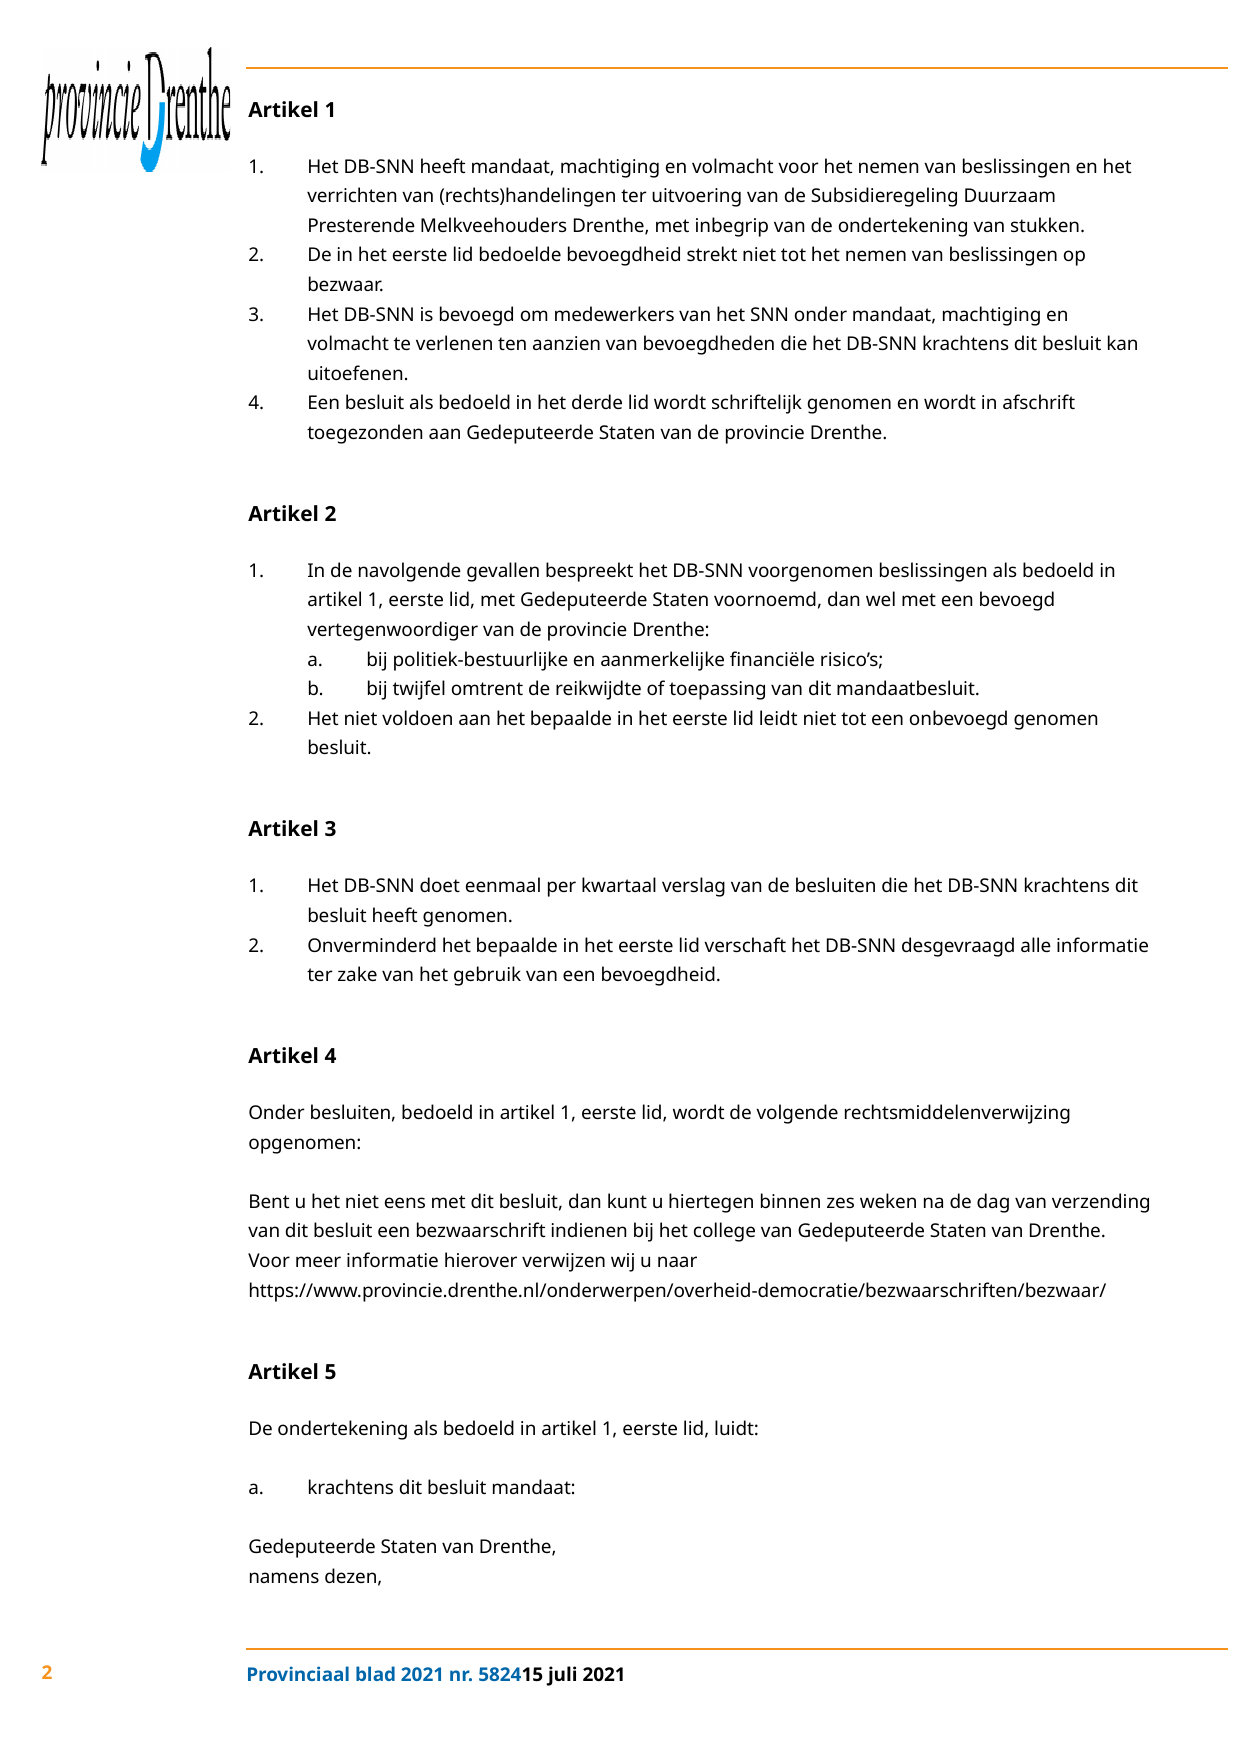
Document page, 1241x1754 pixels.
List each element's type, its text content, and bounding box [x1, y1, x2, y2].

text De ondertekening als bedoeld in artikel 1, eerste lid, luidt: [248, 1415, 1152, 1441]
text Gedeputeerde Staten van Drenthe, [248, 1533, 1152, 1559]
text Artikel 3 [248, 814, 1152, 843]
list bij politiek-bestuurlijke en aanmerkelijke financiële risico’s; [307, 646, 1152, 672]
text Onder besluiten, bedoeld in artikel 1, eerste lid, wordt de volgende rechtsmiddelenverwijzing opgenomen: [248, 1099, 1152, 1155]
list Het DB-SNN doet eenmaal per kwartaal verslag van de besluiten die het DB-SNN krachtens dit besluit heeft genomen. [248, 873, 1152, 928]
list Het niet voldoen aan het bepaalde in het eerste lid leidt niet tot een onbevoegd genomen besluit. [248, 705, 1152, 760]
list Een besluit als bedoeld in het derde lid wordt schriftelijk genomen en wordt in afschrift toegezonden aan Gedeputeerde Staten van de provincie Drenthe. [248, 389, 1152, 445]
text Artikel 4 [248, 1041, 1152, 1070]
list bij twijfel omtrent de reikwijdte of toepassing van dit mandaatbesluit. [307, 675, 1152, 701]
text Artikel 1 [248, 95, 1152, 123]
list In de navolgende gevallen bespreekt het DB-SNN voorgenomen beslissingen als bedoeld in artikel 1, eerste lid, met Gedeputeerde Staten voornoemd, dan wel met een bevoegd vertegenwoordiger van de provincie Drenthe: [248, 557, 1152, 642]
text namens dezen, [248, 1563, 1152, 1588]
list Het DB-SNN heeft mandaat, machtiging en volmacht voor het nemen van beslissingen en het verrichten van (rechts)handelingen ter uitvoering van de Subsidieregeling Duurzaam Presterende Melkveehouders Drenthe, met inbegrip van de ondertekening van stukken. [248, 153, 1152, 238]
text Artikel 5 [248, 1357, 1152, 1385]
list Het DB-SNN is bevoegd om medewerkers van het SNN onder mandaat, machtiging en volmacht te verlenen ten aanzien van bevoegdheden die het DB-SNN krachtens dit besluit kan uitoefenen. [248, 301, 1152, 386]
picture [41, 47, 231, 172]
text Artikel 2 [248, 499, 1152, 527]
text Bent u het niet eens met dit besluit, dan kunt u hiertegen binnen zes weken na de dag van verzending van dit besluit een bezwaarschrift indienen bij het college van Gedeputeerde Staten van Drenthe. Voor meer informatie hierover verwijzen wij u naar https://www.provincie.drenthe.nl/onderwerpen/overheid-democratie/bezwaarschriften/bezwaar/ [248, 1188, 1152, 1303]
list Onverminderd het bepaalde in het eerste lid verschaft het DB-SNN desgevraagd alle informatie ter zake van het gebruik van een bevoegdheid. [248, 932, 1152, 987]
list krachtens dit besluit mandaat: [248, 1474, 1152, 1500]
list De in het eerste lid bedoelde bevoegdheid strekt niet tot het nemen van beslissingen op bezwaar. [248, 242, 1152, 297]
